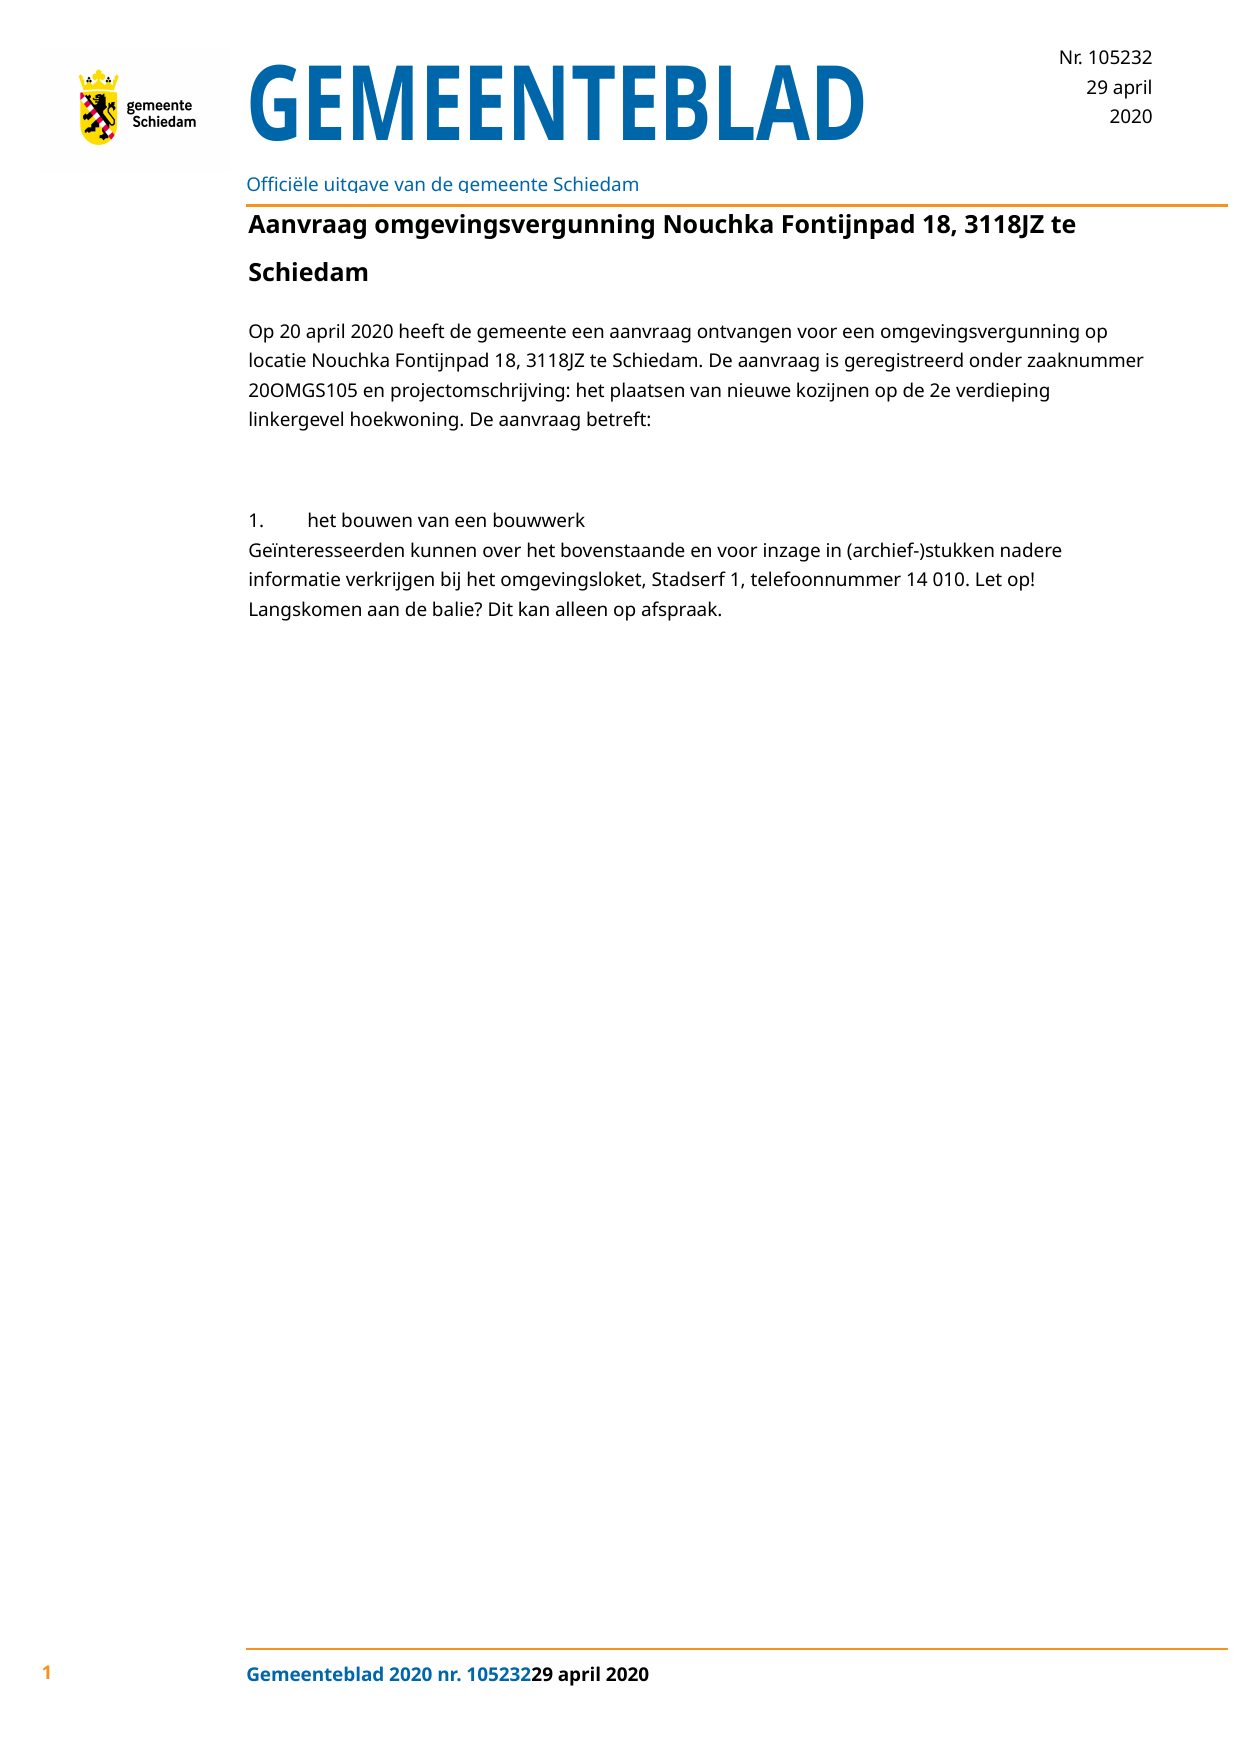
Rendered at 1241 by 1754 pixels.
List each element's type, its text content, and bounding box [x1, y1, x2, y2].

text Aanvraag omgevingsvergunning Nouchka Fontijnpad 18, 3118JZ te Schiedam [248, 207, 1152, 288]
picture [41, 47, 231, 172]
list het bouwen van een bouwwerk [248, 507, 1152, 533]
text Op 20 april 2020 heeft de gemeente een aanvraag ontvangen voor een omgevingsvergunning op locatie Nouchka Fontijnpad 18, 3118JZ te Schiedam. De aanvraag is geregistreerd onder zaaknummer 20OMGS105 en projectomschrijving: het plaatsen van nieuwe kozijnen op de 2e verdieping linkergevel hoekwoning. De aanvraag betreft: [248, 318, 1152, 432]
text Geïnteresseerden kunnen over het bovenstaande en voor inzage in (archief-)stukken nadere informatie verkrijgen bij het omgevingsloket, Stadserf 1, telefoonnummer 14 010. Let op! Langskomen aan de balie? Dit kan alleen op afspraak. [248, 537, 1152, 622]
